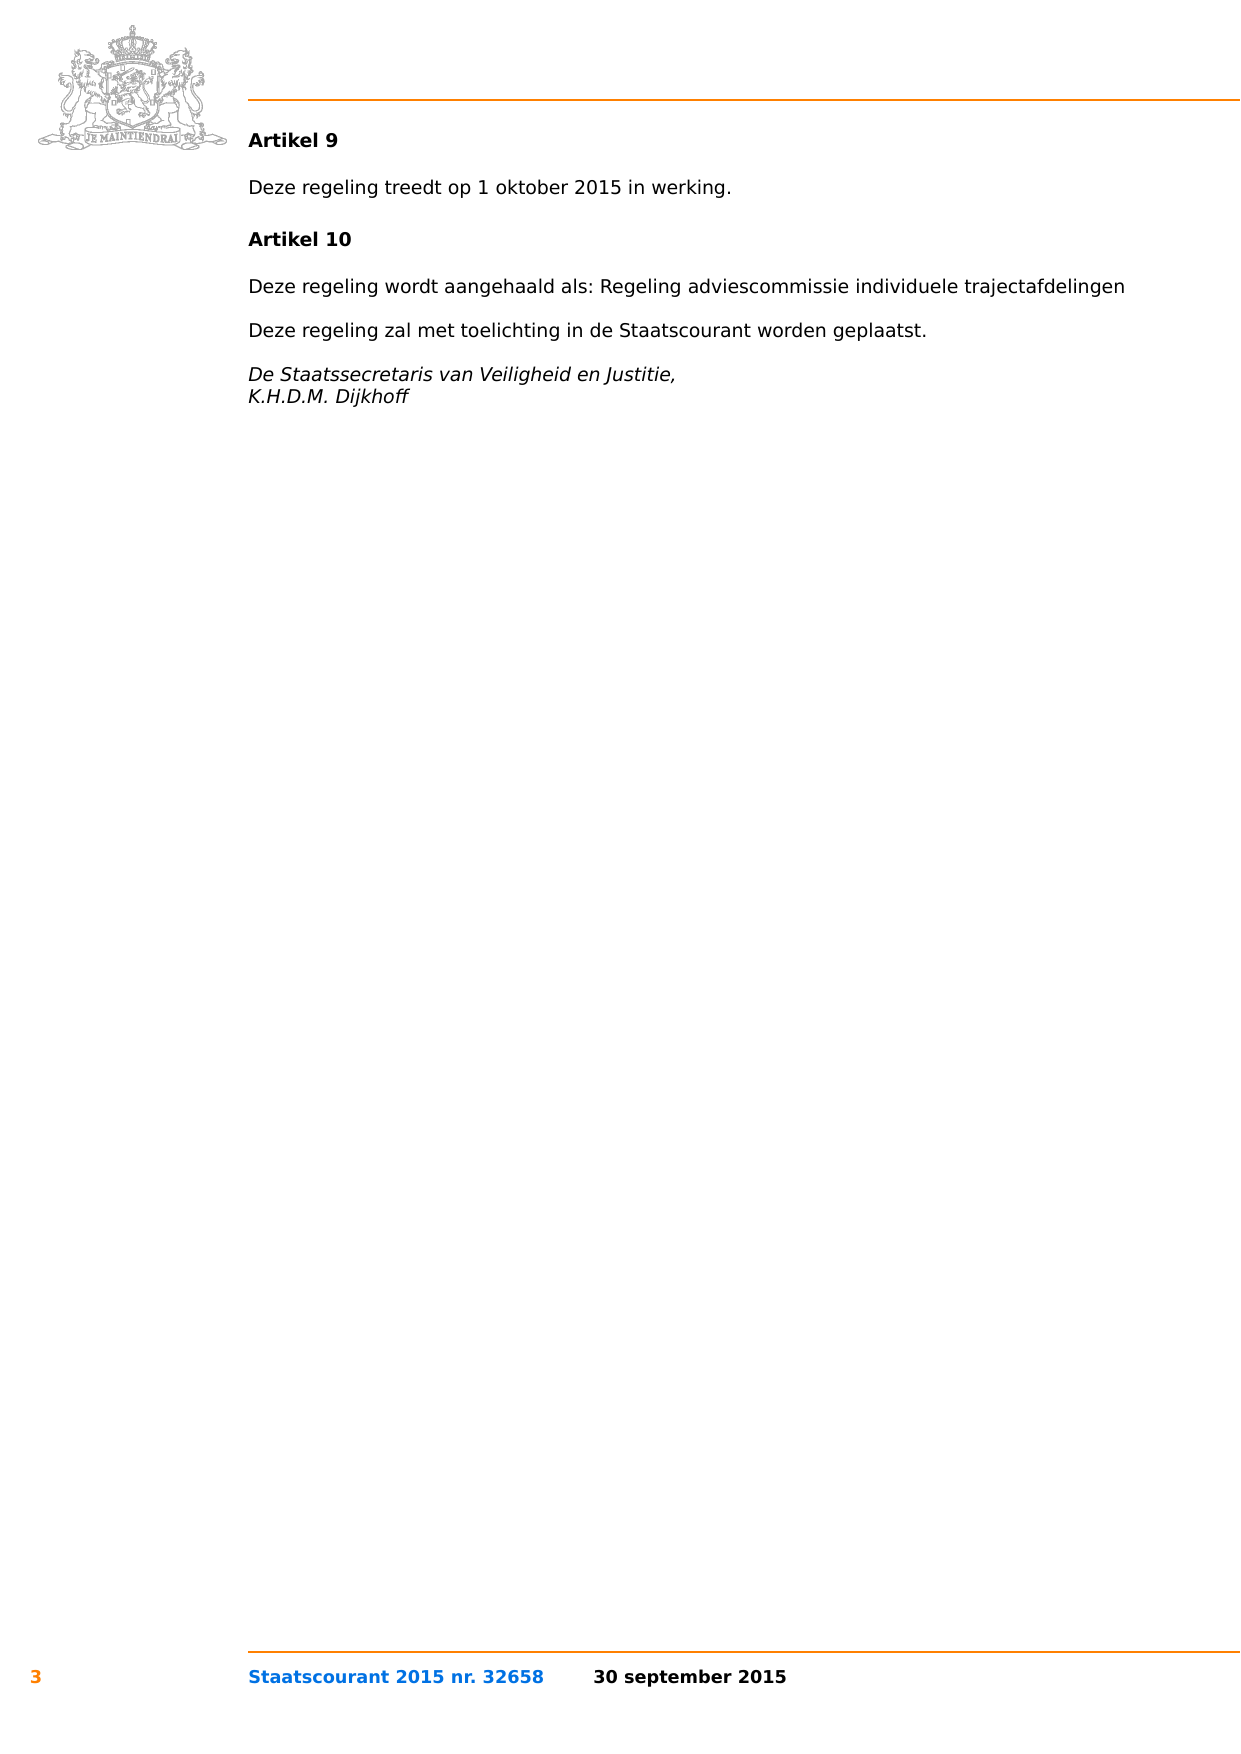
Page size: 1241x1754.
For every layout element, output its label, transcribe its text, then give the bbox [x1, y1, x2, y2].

subtitle Artikel 9 [248, 130, 1163, 152]
text Deze regeling zal met toelichting in de Staatscourant worden geplaatst. [248, 320, 1163, 342]
text Deze regeling treedt op 1 oktober 2015 in werking. [248, 177, 1163, 199]
subtitle Artikel 10 [248, 229, 1163, 251]
text Deze regeling wordt aangehaald als: Regeling adviescommissie individuele trajectafdelingen [248, 276, 1163, 298]
text De Staatssecretaris van Veiligheid en Justitie, K.H.D.M. Dijkhoff [248, 363, 1163, 407]
picture [38, 25, 227, 150]
